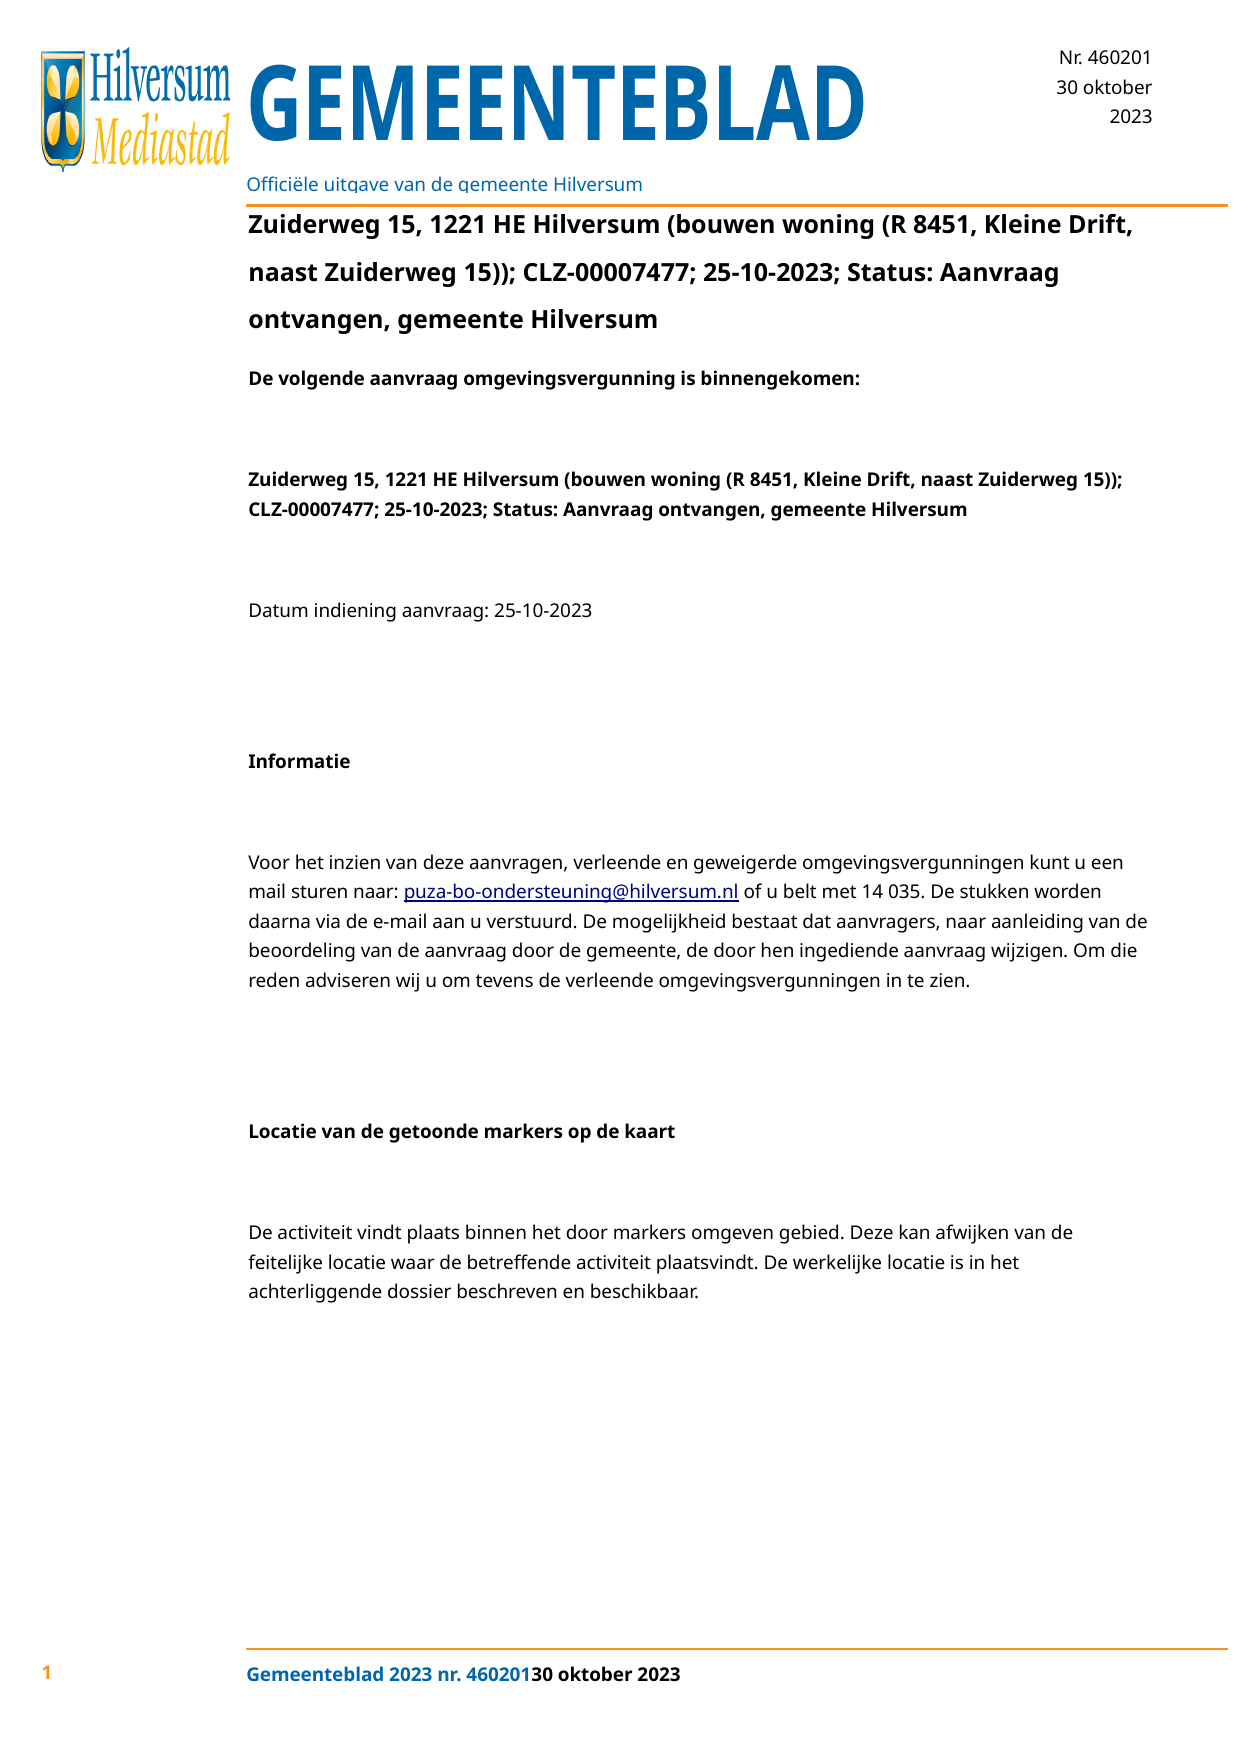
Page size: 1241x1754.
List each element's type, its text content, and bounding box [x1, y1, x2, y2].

text De activiteit vindt plaats binnen het door markers omgeven gebied. Deze kan afwijken van de feitelijke locatie waar de betreffende activiteit plaatsvindt. De werkelijke locatie is in het achterliggende dossier beschreven en beschikbaar. [248, 1219, 1152, 1304]
text De volgende aanvraag omgevingsvergunning is binnengekomen: [248, 366, 1152, 391]
text Locatie van de getoonde markers op de kaart [248, 1118, 1152, 1144]
text Zuiderweg 15, 1221 HE Hilversum (bouwen woning (R 8451, Kleine Drift, naast Zuiderweg 15)); CLZ-00007477; 25-10-2023; Status: Aanvraag ontvangen, gemeente Hilversum [248, 466, 1152, 522]
text Informatie [248, 748, 1152, 774]
text Voor het inzien van deze aanvragen, verleende en geweigerde omgevingsvergunningen kunt u een mail sturen naar: puza-bo-ondersteuning@hilversum.nl of u belt met 14 035. De stukken worden daarna via de e-mail aan u verstuurd. De mogelijkheid bestaat dat aanvragers, naar aanleiding van de beoordeling van de aanvraag door de gemeente, de door hen ingediende aanvraag wijzigen. Om die reden adviseren wij u om tevens de verleende omgevingsvergunningen in te zien. [248, 849, 1152, 993]
text Datum indiening aanvraag: 25-10-2023 [248, 597, 1152, 622]
picture [41, 47, 231, 172]
text Zuiderweg 15, 1221 HE Hilversum (bouwen woning (R 8451, Kleine Drift, naast Zuiderweg 15)); CLZ-00007477; 25-10-2023; Status: Aanvraag ontvangen, gemeente Hilversum [248, 207, 1152, 336]
